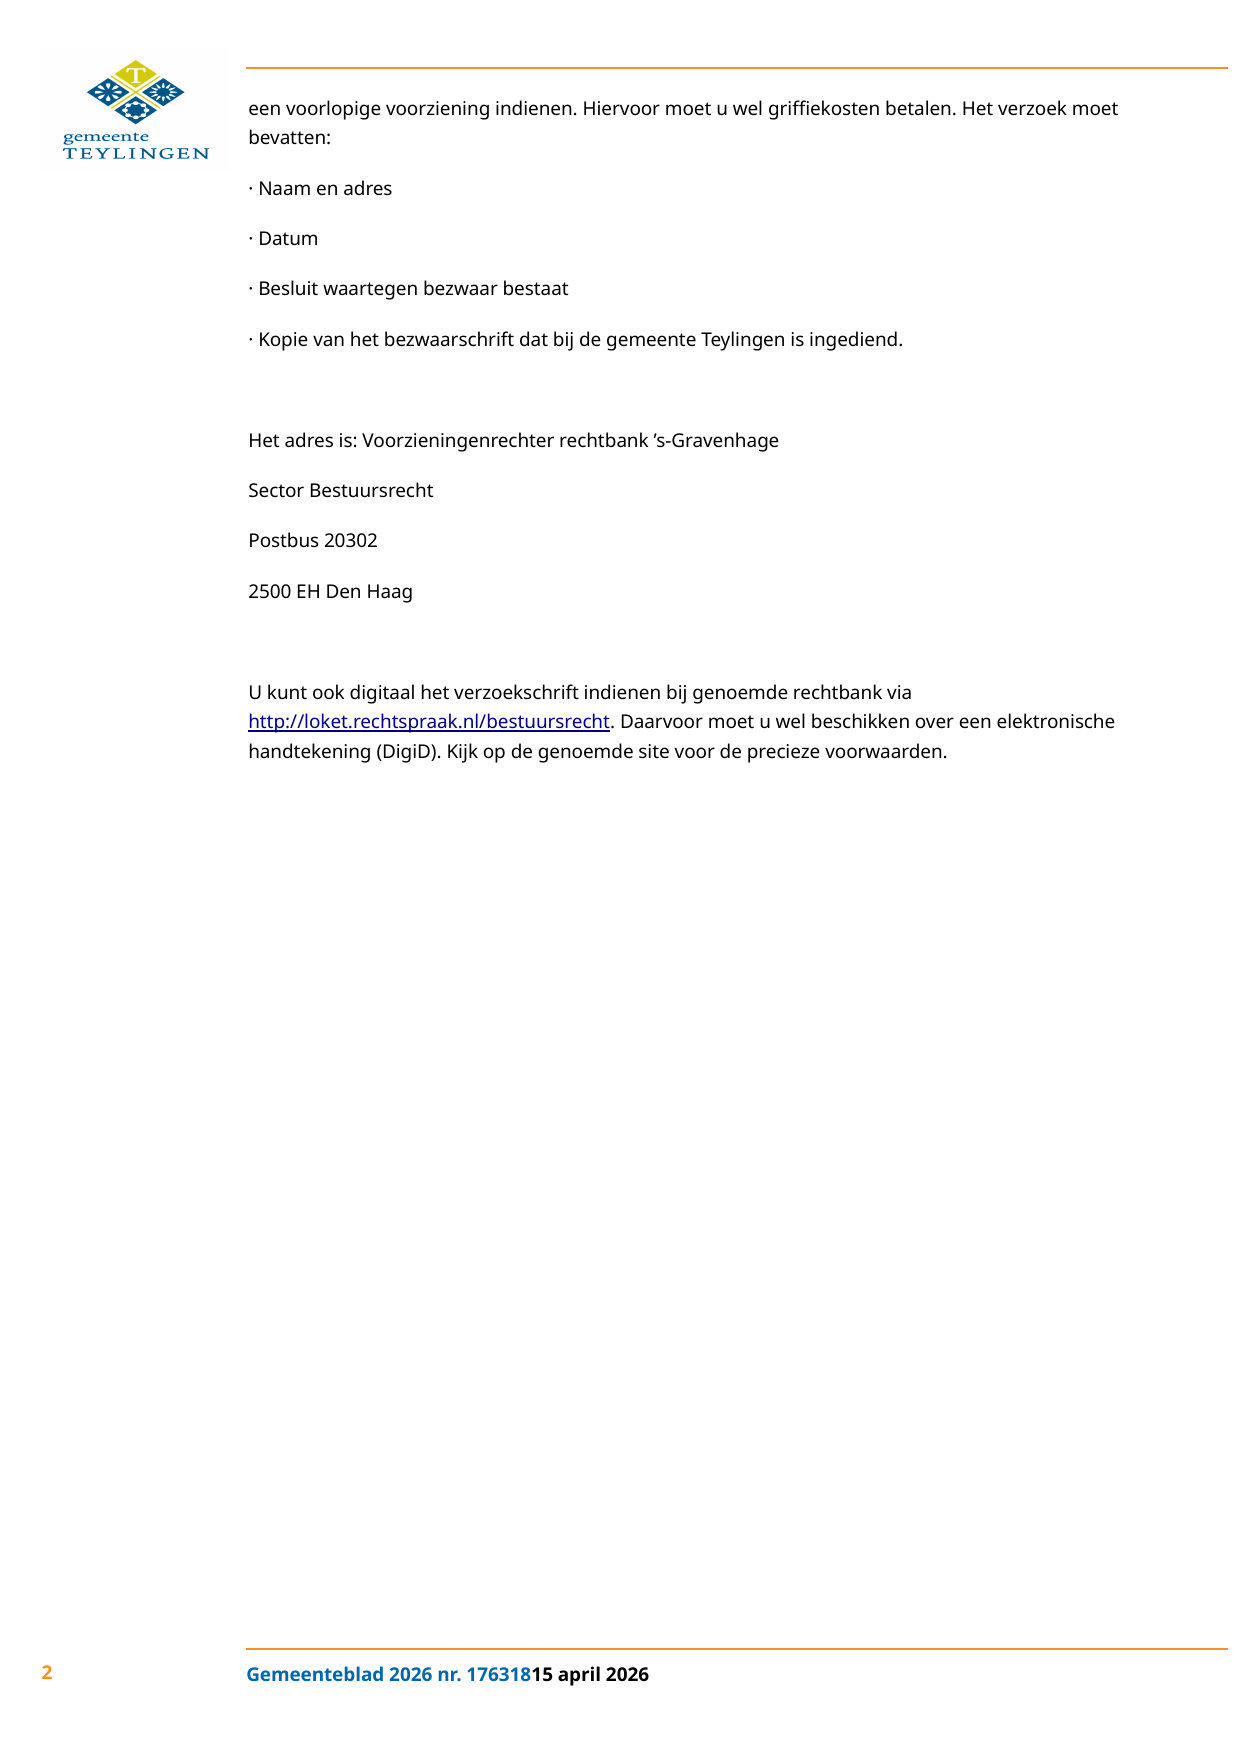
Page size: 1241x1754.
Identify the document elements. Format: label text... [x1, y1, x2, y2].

text Het adres is: Voorzieningenrechter rechtbank ’s-Gravenhage [248, 427, 1152, 453]
text · Naam en adres [248, 175, 1152, 201]
text U kunt ook digitaal het verzoekschrift indienen bij genoemde rechtbank via http://loket.rechtspraak.nl/bestuursrecht. Daarvoor moet u wel beschikken over een elektronische handtekening (DigiD). Kijk op de genoemde site voor de precieze voorwaarden. [248, 679, 1152, 764]
text · Kopie van het bezwaarschrift dat bij de gemeente Teylingen is ingediend. [248, 326, 1152, 352]
text een voorlopige voorziening indienen. Hiervoor moet u wel griffiekosten betalen. Het verzoek moet bevatten: [248, 95, 1152, 150]
text Sector Bestuursrecht [248, 477, 1152, 503]
picture [41, 47, 231, 172]
text Postbus 20302 [248, 528, 1152, 553]
text · Besluit waartegen bezwaar bestaat [248, 276, 1152, 301]
text · Datum [248, 225, 1152, 251]
text 2500 EH Den Haag [248, 578, 1152, 604]
